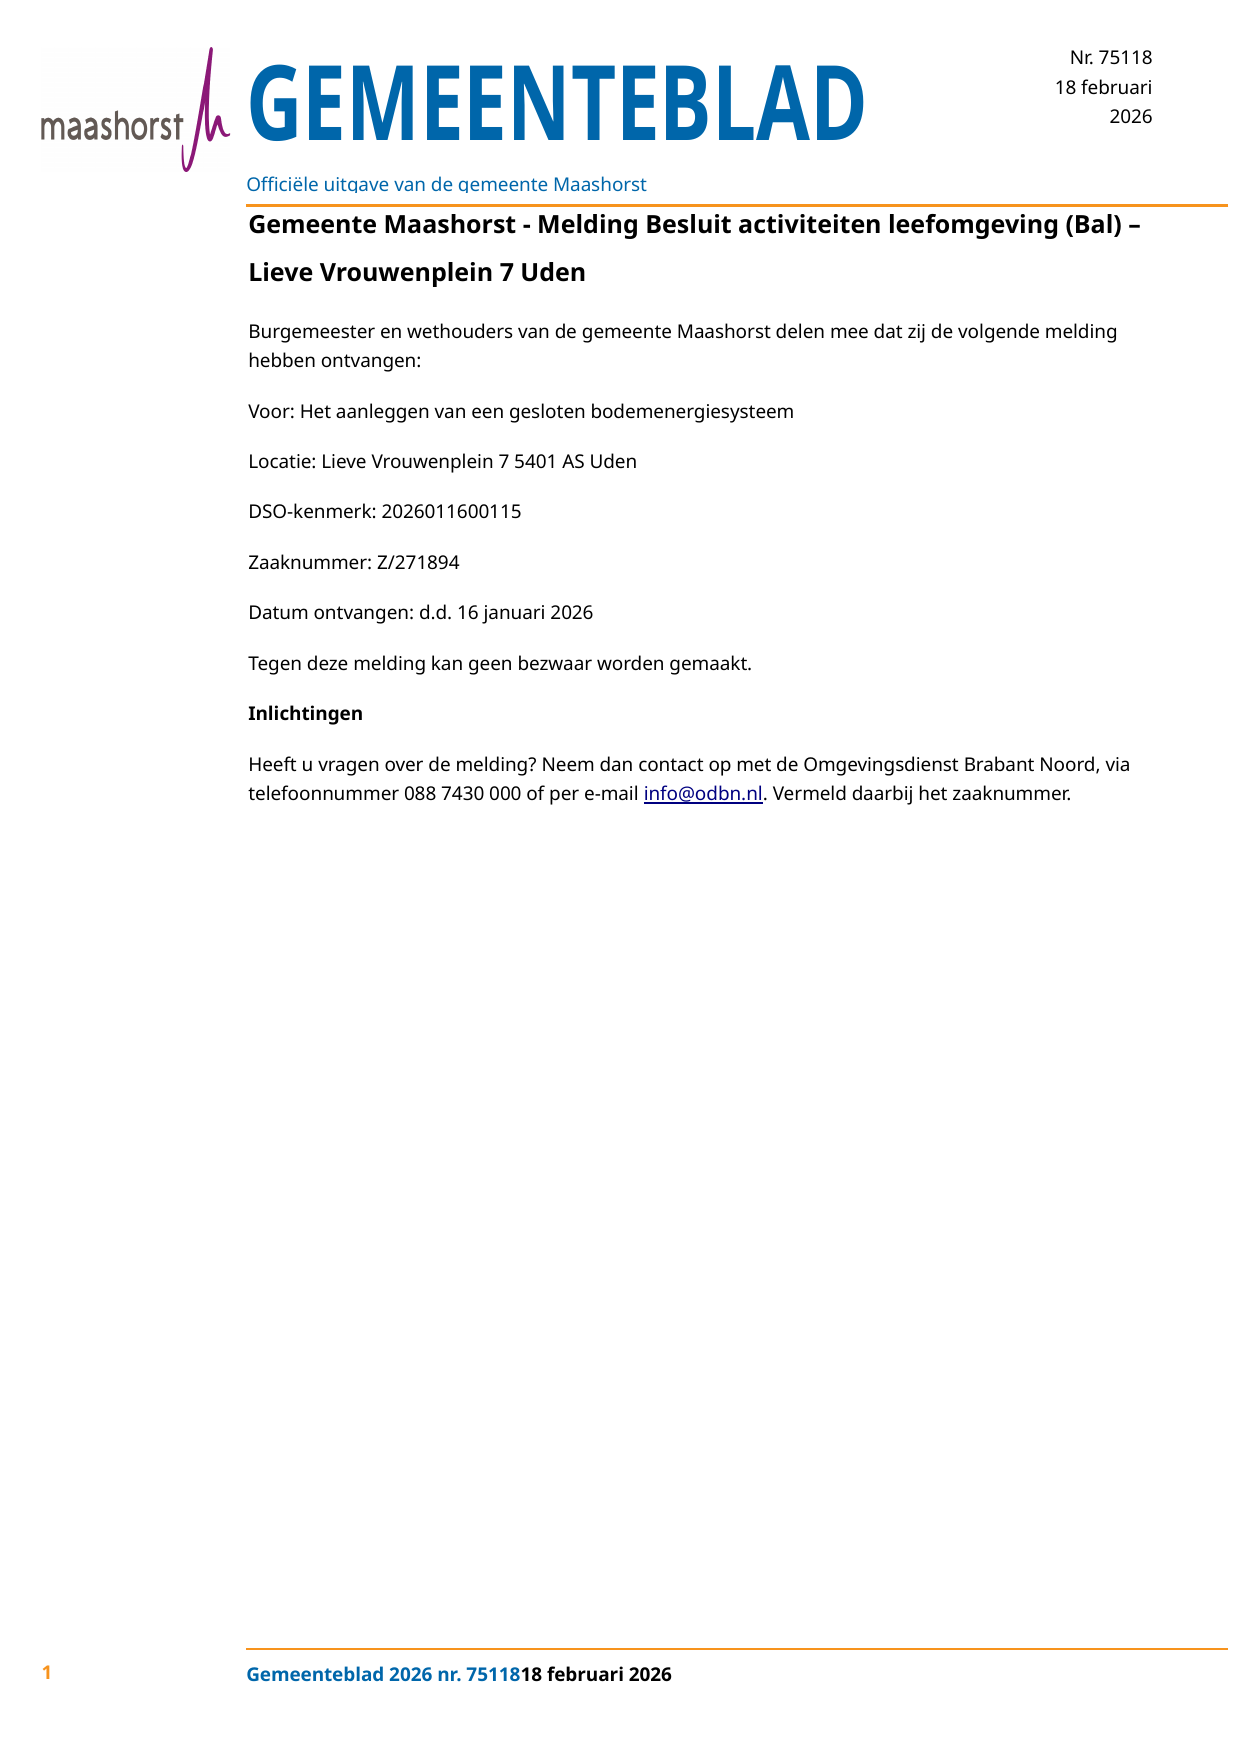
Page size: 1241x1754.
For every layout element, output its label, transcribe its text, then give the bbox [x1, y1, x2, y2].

text Tegen deze melding kan geen bezwaar worden gemaakt. [248, 650, 1152, 676]
text Voor: Het aanleggen van een gesloten bodemenergiesysteem [248, 398, 1152, 424]
text Gemeente Maashorst - Melding Besluit activiteiten leefomgeving (Bal) – Lieve Vrouwenplein 7 Uden [248, 207, 1152, 288]
text Zaaknummer: Z/271894 [248, 549, 1152, 575]
text DSO-kenmerk: 2026011600115 [248, 499, 1152, 524]
text Burgemeester en wethouders van de gemeente Maashorst delen mee dat zij de volgende melding hebben ontvangen: [248, 318, 1152, 373]
text Inlichtingen [248, 700, 1152, 726]
text Heeft u vragen over de melding? Neem dan contact op met de Omgevingsdienst Brabant Noord, via telefoonnummer 088 7430 000 of per e-mail info@odbn.nl. Vermeld daarbij het zaaknummer. [248, 751, 1152, 806]
picture [41, 47, 231, 172]
text Datum ontvangen: d.d. 16 januari 2026 [248, 599, 1152, 625]
text Locatie: Lieve Vrouwenplein 7 5401 AS Uden [248, 448, 1152, 474]
